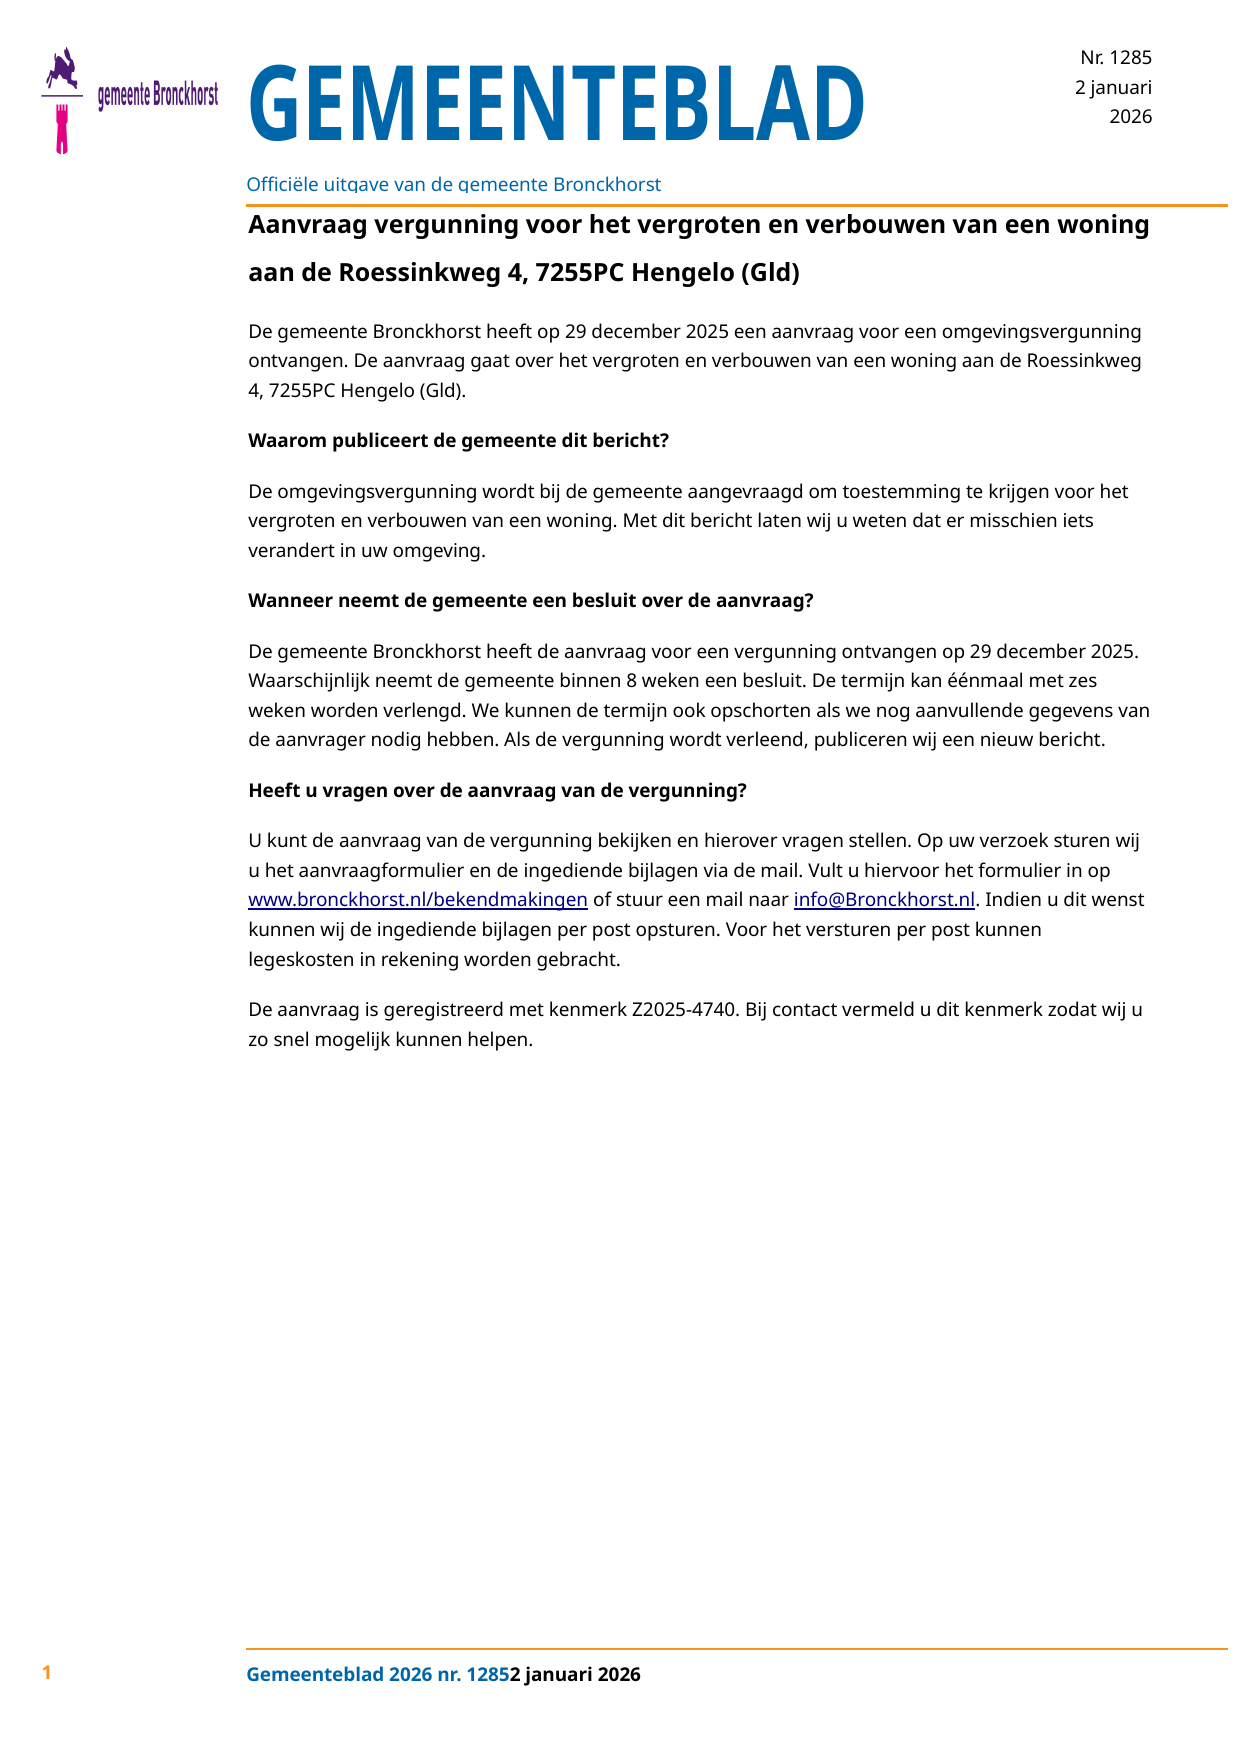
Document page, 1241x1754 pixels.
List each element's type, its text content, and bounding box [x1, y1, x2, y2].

text De gemeente Bronckhorst heeft de aanvraag voor een vergunning ontvangen op 29 december 2025. Waarschijnlijk neemt de gemeente binnen 8 weken een besluit. De termijn kan éénmaal met zes weken worden verlengd. We kunnen de termijn ook opschorten als we nog aanvullende gegevens van de aanvrager nodig hebben. Als de vergunning wordt verleend, publiceren wij een nieuw bericht. [248, 638, 1152, 752]
text U kunt de aanvraag van de vergunning bekijken en hierover vragen stellen. Op uw verzoek sturen wij u het aanvraagformulier en de ingediende bijlagen via de mail. Vult u hiervoor het formulier in op www.bronckhorst.nl/bekendmakingen of stuur een mail naar info@Bronckhorst.nl. Indien u dit wenst kunnen wij de ingediende bijlagen per post opsturen. Voor het versturen per post kunnen legeskosten in rekening worden gebracht. [248, 827, 1152, 972]
picture [41, 47, 231, 172]
text Heeft u vragen over de aanvraag van de vergunning? [248, 777, 1152, 803]
text De omgevingsvergunning wordt bij de gemeente aangevraagd om toestemming te krijgen voor het vergroten en verbouwen van een woning. Met dit bericht laten wij u weten dat er misschien iets verandert in uw omgeving. [248, 478, 1152, 563]
text De gemeente Bronckhorst heeft op 29 december 2025 een aanvraag voor een omgevingsvergunning ontvangen. De aanvraag gaat over het vergroten en verbouwen van een woning aan de Roessinkweg 4, 7255PC Hengelo (Gld). [248, 318, 1152, 403]
text Wanneer neemt de gemeente een besluit over de aanvraag? [248, 587, 1152, 613]
text De aanvraag is geregistreerd met kenmerk Z2025-4740. Bij contact vermeld u dit kenmerk zodat wij u zo snel mogelijk kunnen helpen. [248, 996, 1152, 1052]
text Aanvraag vergunning voor het vergroten en verbouwen van een woning aan de Roessinkweg 4, 7255PC Hengelo (Gld) [248, 207, 1152, 288]
text Waarom publiceert de gemeente dit bericht? [248, 427, 1152, 453]
